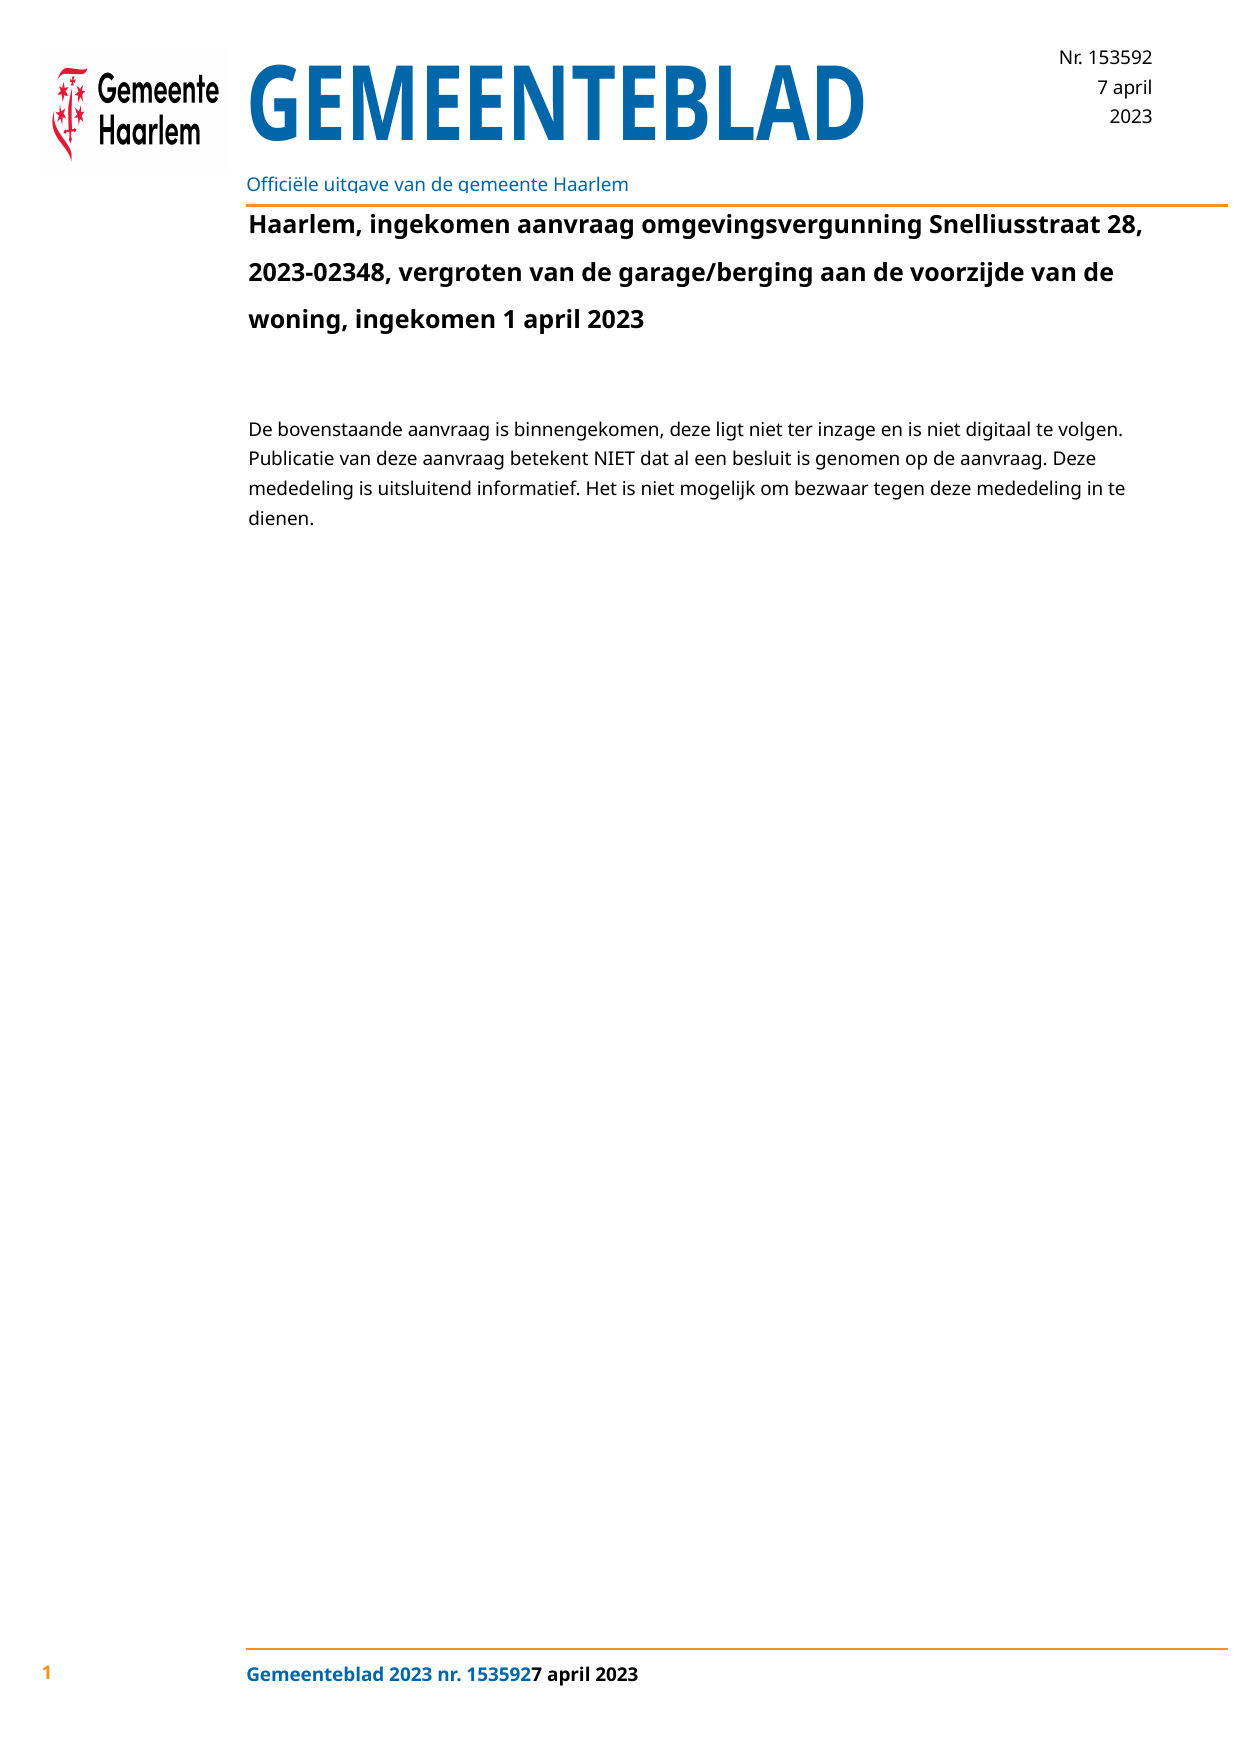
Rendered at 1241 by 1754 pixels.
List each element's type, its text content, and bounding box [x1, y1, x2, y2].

picture [41, 47, 231, 172]
text Haarlem, ingekomen aanvraag omgevingsvergunning Snelliusstraat 28, 2023-02348, vergroten van de garage/berging aan de voorzijde van de woning, ingekomen 1 april 2023 [248, 207, 1152, 336]
text De bovenstaande aanvraag is binnengekomen, deze ligt niet ter inzage en is niet digitaal te volgen. Publicatie van deze aanvraag betekent NIET dat al een besluit is genomen op de aanvraag. Deze mededeling is uitsluitend informatief. Het is niet mogelijk om bezwaar tegen deze mededeling in te dienen. [248, 416, 1152, 530]
